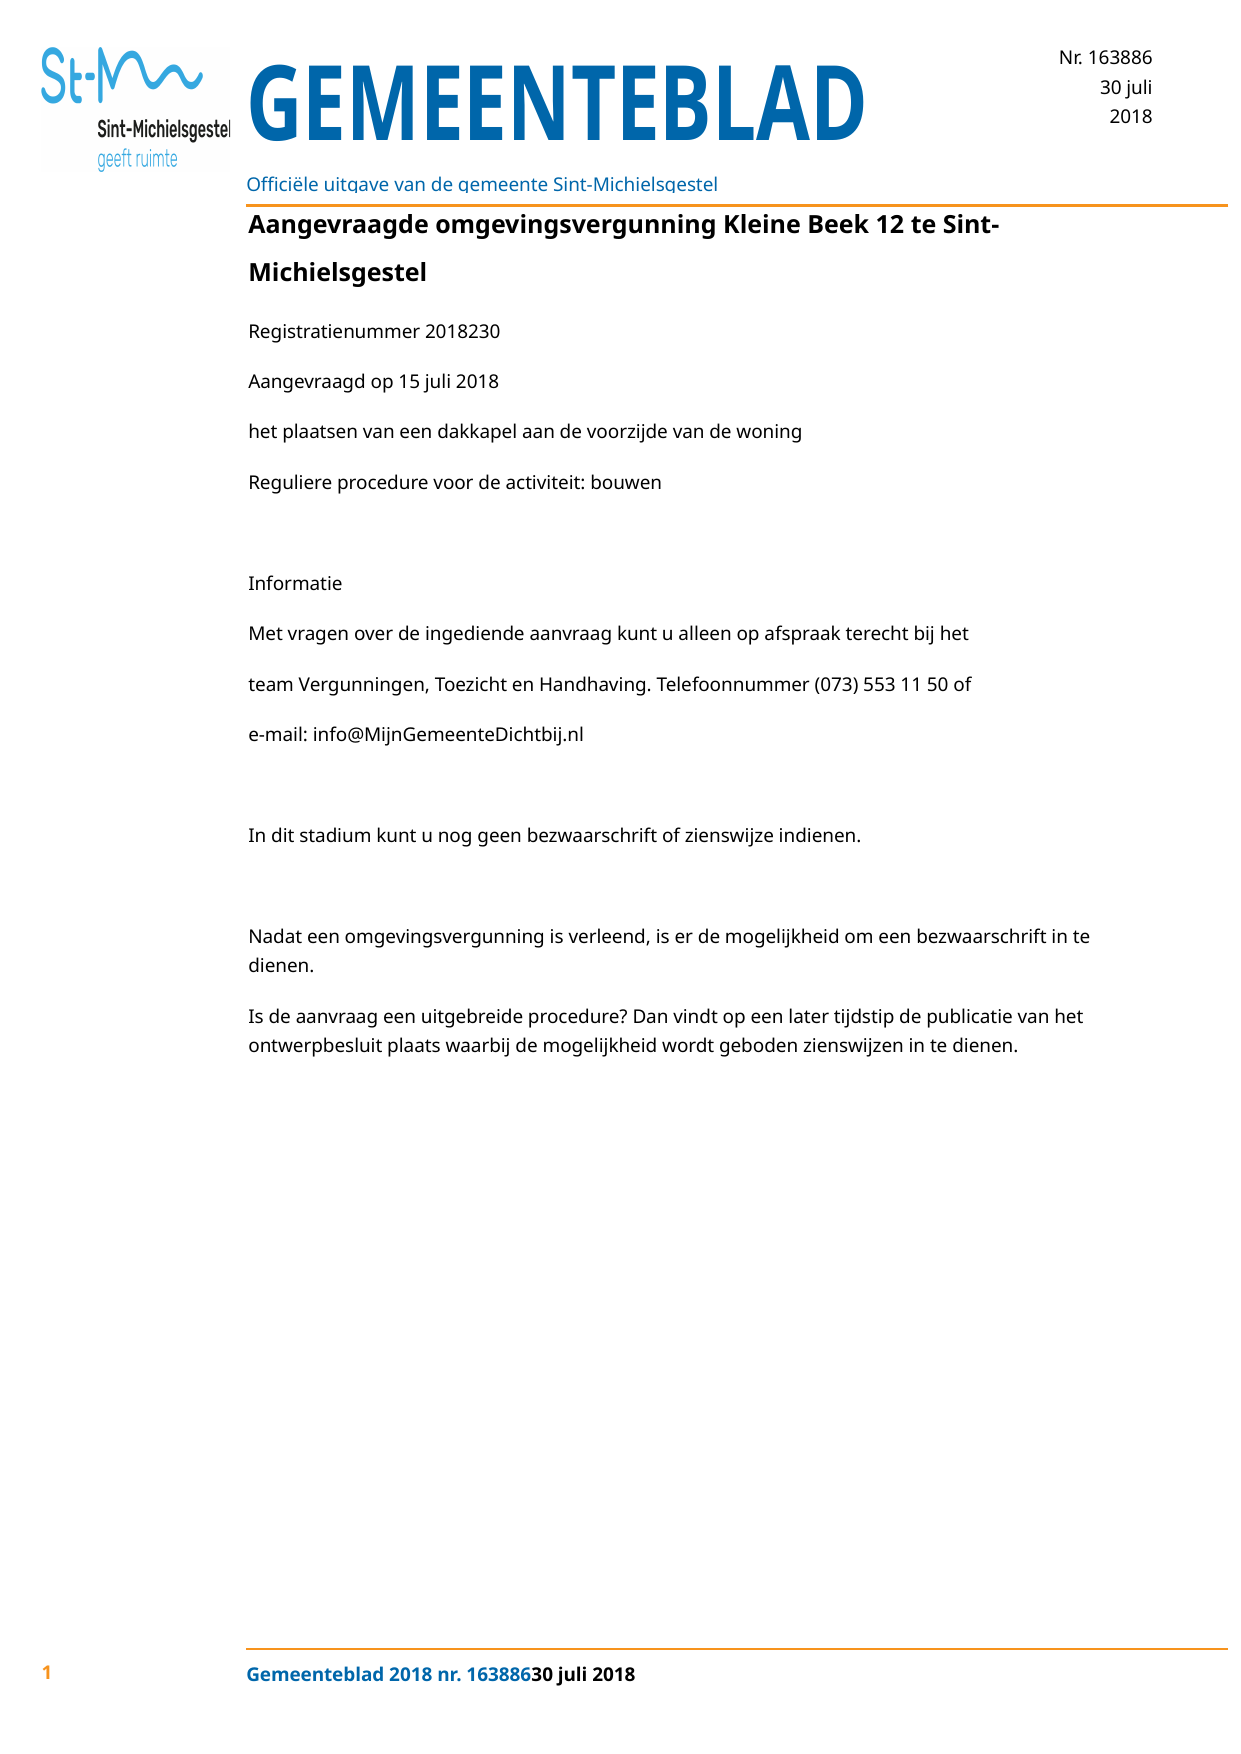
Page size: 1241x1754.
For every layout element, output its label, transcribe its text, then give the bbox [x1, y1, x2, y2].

text Informatie [248, 570, 1152, 596]
text team Vergunningen, Toezicht en Handhaving. Telefoonnummer (073) 553 11 50 of [248, 671, 1152, 697]
text Aangevraagd op 15 juli 2018 [248, 368, 1152, 394]
text Aangevraagde omgevingsvergunning Kleine Beek 12 te Sint-Michielsgestel [248, 207, 1152, 288]
text Nadat een omgevingsvergunning is verleend, is er de mogelijkheid om een bezwaarschrift in te dienen. [248, 923, 1152, 978]
text Registratienummer 2018230 [248, 318, 1152, 344]
text het plaatsen van een dakkapel aan de voorzijde van de woning [248, 419, 1152, 444]
text Reguliere procedure voor de activiteit: bouwen [248, 469, 1152, 495]
text e-mail: info@MijnGemeenteDichtbij.nl [248, 721, 1152, 747]
text Is de aanvraag een uitgebreide procedure? Dan vindt op een later tijdstip de publicatie van het ontwerpbesluit plaats waarbij de mogelijkheid wordt geboden zienswijzen in te dienen. [248, 1003, 1152, 1058]
text In dit stadium kunt u nog geen bezwaarschrift of zienswijze indienen. [248, 822, 1152, 848]
text Met vragen over de ingediende aanvraag kunt u alleen op afspraak terecht bij het [248, 620, 1152, 646]
picture [41, 47, 231, 172]
